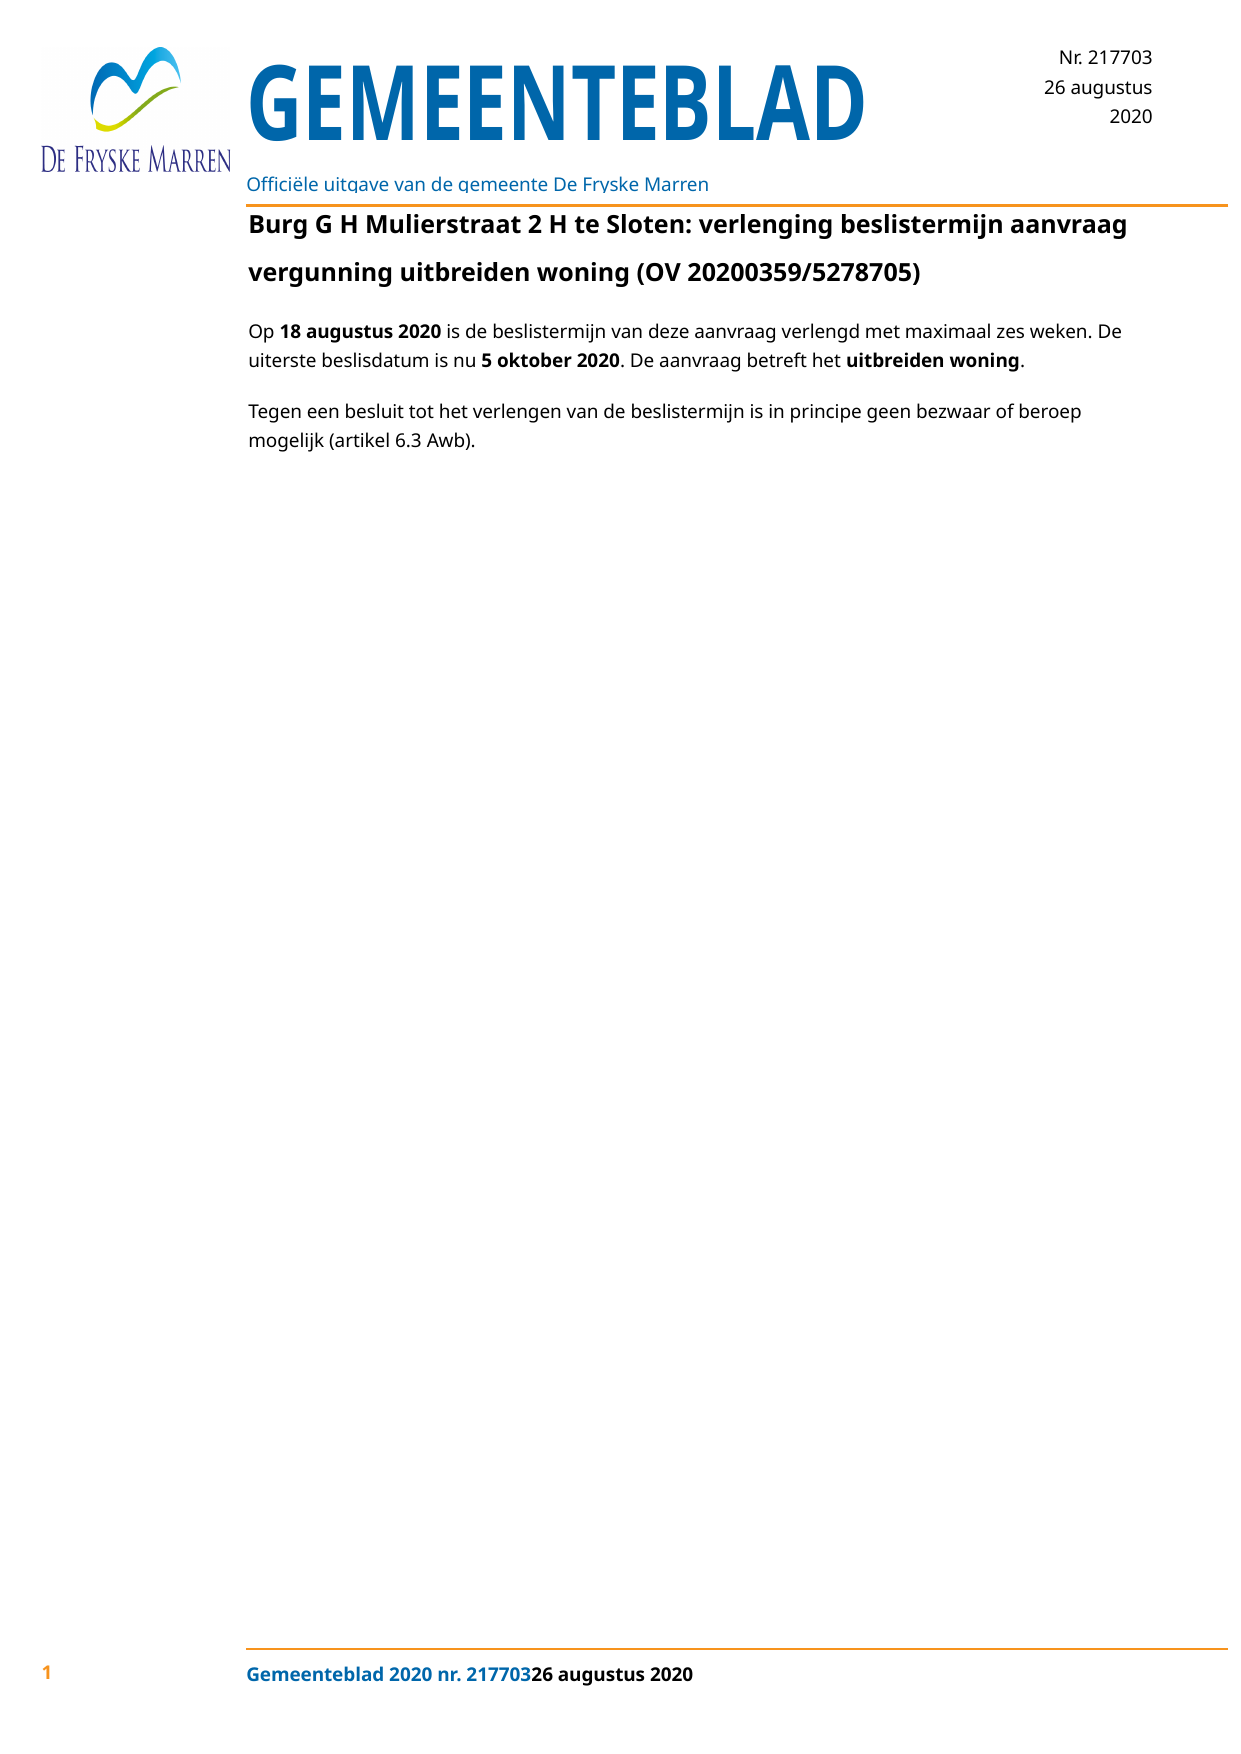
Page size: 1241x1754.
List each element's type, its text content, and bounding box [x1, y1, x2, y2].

text Burg G H Mulierstraat 2 H te Sloten: verlenging beslistermijn aanvraag vergunning uitbreiden woning (OV 20200359/5278705) [248, 207, 1152, 288]
text Op 18 augustus 2020 is de beslistermijn van deze aanvraag verlengd met maximaal zes weken. De uiterste beslisdatum is nu 5 oktober 2020. De aanvraag betreft het uitbreiden woning. [248, 318, 1152, 373]
picture [41, 47, 231, 172]
text Tegen een besluit tot het verlengen van de beslistermijn is in principe geen bezwaar of beroep mogelijk (artikel 6.3 Awb). [248, 398, 1152, 453]
